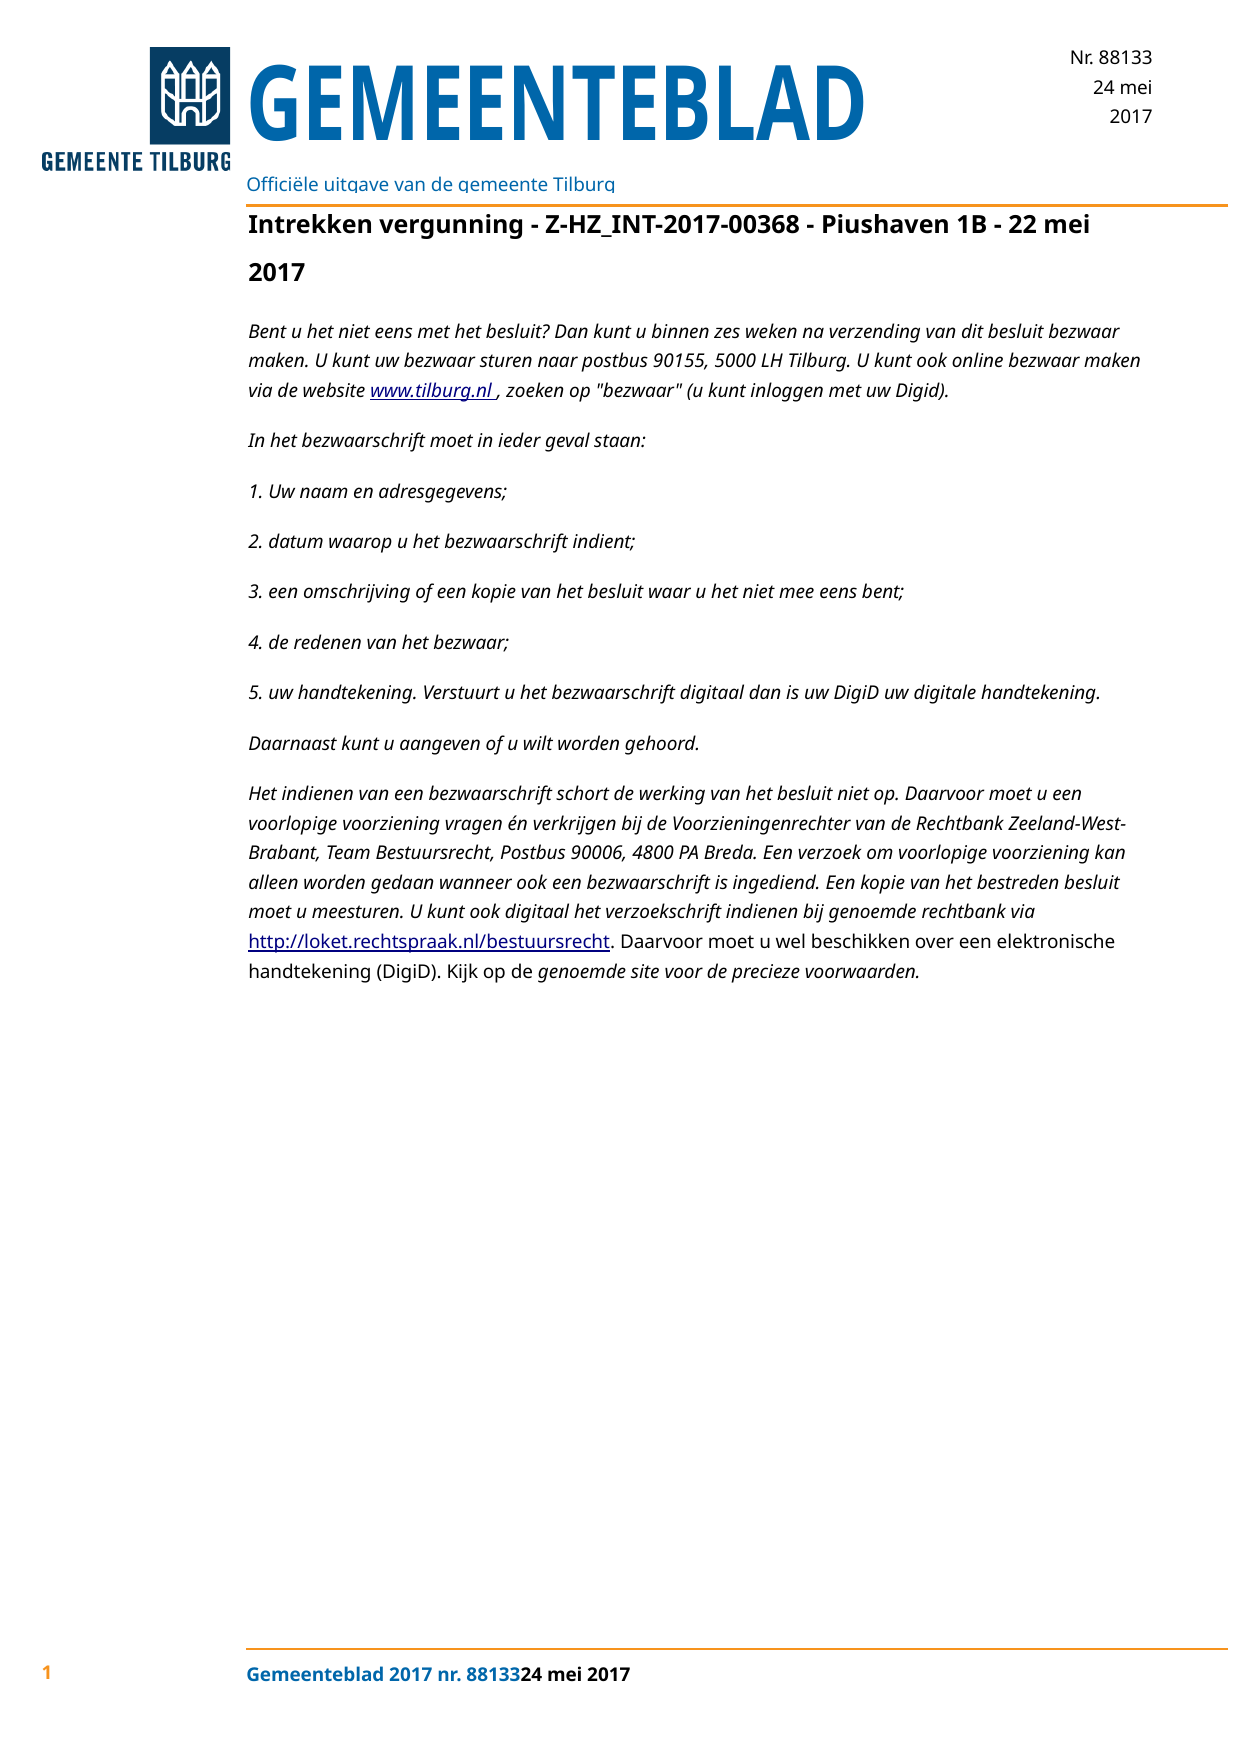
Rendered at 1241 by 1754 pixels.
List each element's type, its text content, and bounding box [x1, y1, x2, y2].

text Intrekken vergunning - Z-HZ_INT-2017-00368 - Piushaven 1B - 22 mei 2017 [248, 207, 1152, 288]
text Bent u het niet eens met het besluit? Dan kunt u binnen zes weken na verzending van dit besluit bezwaar maken. U kunt uw bezwaar sturen naar postbus 90155, 5000 LH Tilburg. U kunt ook online bezwaar maken via de website www.tilburg.nl , zoeken op "bezwaar" (u kunt inloggen met uw Digid). [248, 318, 1152, 403]
text 4. de redenen van het bezwaar; [248, 629, 1152, 655]
text In het bezwaarschrift moet in ieder geval staan: [248, 427, 1152, 453]
text 1. Uw naam en adresgegevens; [248, 478, 1152, 504]
text 5. uw handtekening. Verstuurt u het bezwaarschrift digitaal dan is uw DigiD uw digitale handtekening. [248, 679, 1152, 705]
text 2. datum waarop u het bezwaarschrift indient; [248, 528, 1152, 554]
picture [41, 47, 231, 172]
text 3. een omschrijving of een kopie van het besluit waar u het niet mee eens bent; [248, 579, 1152, 604]
text Het indienen van een bezwaarschrift schort de werking van het besluit niet op. Daarvoor moet u een voorlopige voorziening vragen én verkrijgen bij de Voorzieningenrechter van de Rechtbank Zeeland-West-Brabant, Team Bestuursrecht, Postbus 90006, 4800 PA Breda. Een verzoek om voorlopige voorziening kan alleen worden gedaan wanneer ook een bezwaarschrift is ingediend. Een kopie van het bestreden besluit moet u meesturen. U kunt ook digitaal het verzoekschrift indienen bij genoemde rechtbank via http://loket.rechtspraak.nl/bestuursrecht. Daarvoor moet u wel beschikken over een elektronische handtekening (DigiD). Kijk op de genoemde site voor de precieze voorwaarden. [248, 780, 1152, 984]
text Daarnaast kunt u aangeven of u wilt worden gehoord. [248, 730, 1152, 756]
